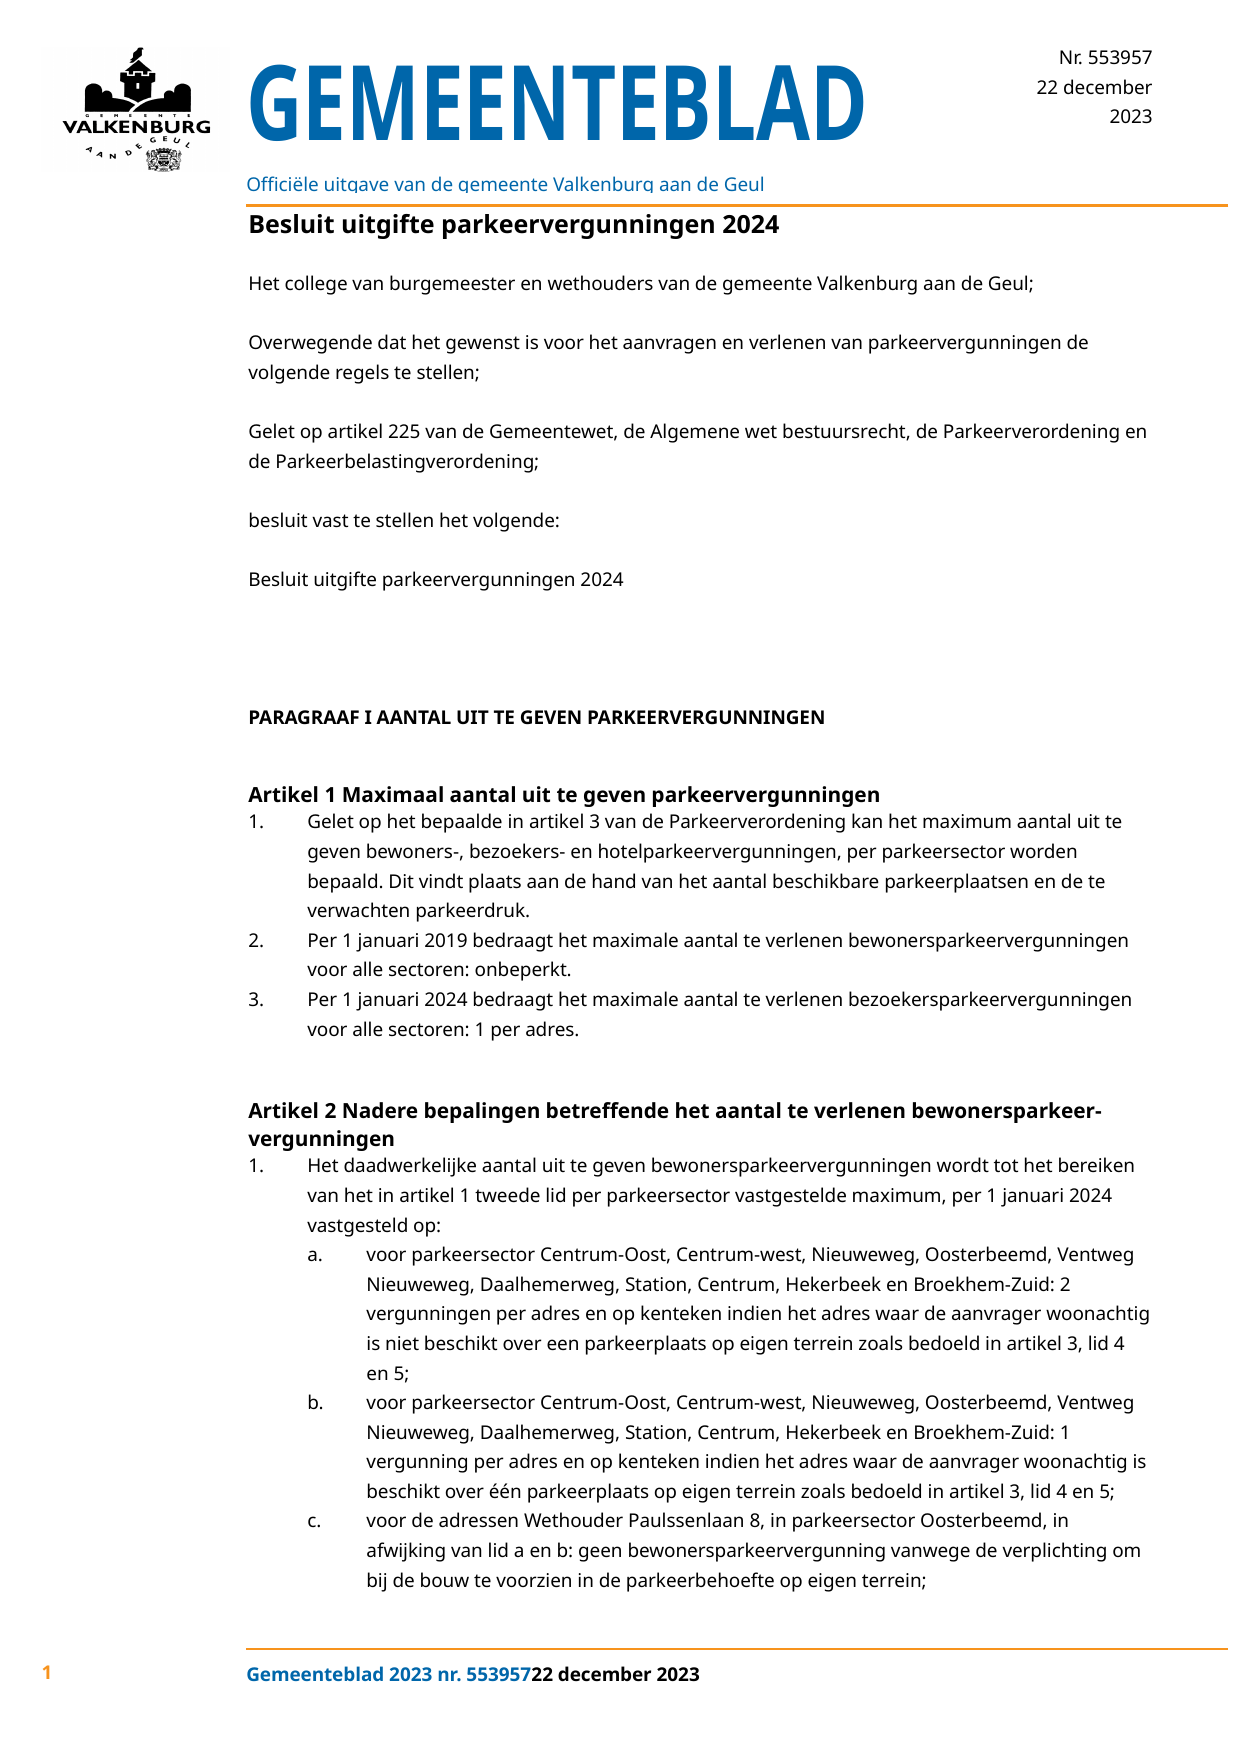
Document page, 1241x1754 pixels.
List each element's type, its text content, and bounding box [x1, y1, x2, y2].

text Besluit uitgifte parkeervergunningen 2024 [248, 207, 1152, 241]
picture [41, 47, 231, 172]
text Artikel 2 Nadere bepalingen betreffende het aantal te verlenen bewonersparkeer-vergunningen [248, 1096, 1152, 1153]
list voor parkeersector Centrum-Oost, Centrum-west, Nieuweweg, Oosterbeemd, Ventweg Nieuweweg, Daalhemerweg, Station, Centrum, Hekerbeek en Broekhem-Zuid: 2 vergunningen per adres en op kenteken indien het adres waar de aanvrager woonachtig is niet beschikt over een parkeerplaats op eigen terrein zoals bedoeld in artikel 3, lid 4 en 5; [307, 1241, 1152, 1386]
text PARAGRAAF I AANTAL UIT TE GEVEN PARKEERVERGUNNINGEN [248, 704, 1152, 730]
list Per 1 januari 2019 bedraagt het maximale aantal te verlenen bewonersparkeervergunningen voor alle sectoren: onbeperkt. [248, 927, 1152, 982]
list Per 1 januari 2024 bedraagt het maximale aantal te verlenen bezoekersparkeervergunningen voor alle sectoren: 1 per adres. [248, 986, 1152, 1042]
text Artikel 1 Maximaal aantal uit te geven parkeervergunningen [248, 780, 1152, 809]
text Gelet op artikel 225 van de Gemeentewet, de Algemene wet bestuursrecht, de Parkeerverordening en de Parkeerbelastingverordening; [248, 418, 1152, 473]
list voor de adressen Wethouder Paulssenlaan 8, in parkeersector Oosterbeemd, in afwijking van lid a en b: geen bewonersparkeervergunning vanwege de verplichting om bij de bouw te voorzien in de parkeerbehoefte op eigen terrein; [307, 1508, 1152, 1593]
text Overwegende dat het gewenst is voor het aanvragen en verlenen van parkeervergunningen de volgende regels te stellen; [248, 329, 1152, 385]
list Gelet op het bepaalde in artikel 3 van de Parkeerverordening kan het maximum aantal uit te geven bewoners-, bezoekers- en hotelparkeervergunningen, per parkeersector worden bepaald. Dit vindt plaats aan de hand van het aantal beschikbare parkeerplaatsen en de te verwachten parkeerdruk. [248, 809, 1152, 923]
text Het college van burgemeester en wethouders van de gemeente Valkenburg aan de Geul; [248, 270, 1152, 296]
text besluit vast te stellen het volgende: [248, 507, 1152, 533]
list Het daadwerkelijke aantal uit te geven bewonersparkeervergunningen wordt tot het bereiken van het in artikel 1 tweede lid per parkeersector vastgestelde maximum, per 1 januari 2024 vastgesteld op: [248, 1153, 1152, 1238]
list voor parkeersector Centrum-Oost, Centrum-west, Nieuweweg, Oosterbeemd, Ventweg Nieuweweg, Daalhemerweg, Station, Centrum, Hekerbeek en Broekhem-Zuid: 1 vergunning per adres en op kenteken indien het adres waar de aanvrager woonachtig is beschikt over één parkeerplaats op eigen terrein zoals bedoeld in artikel 3, lid 4 en 5; [307, 1389, 1152, 1504]
text Besluit uitgifte parkeervergunningen 2024 [248, 566, 1152, 592]
